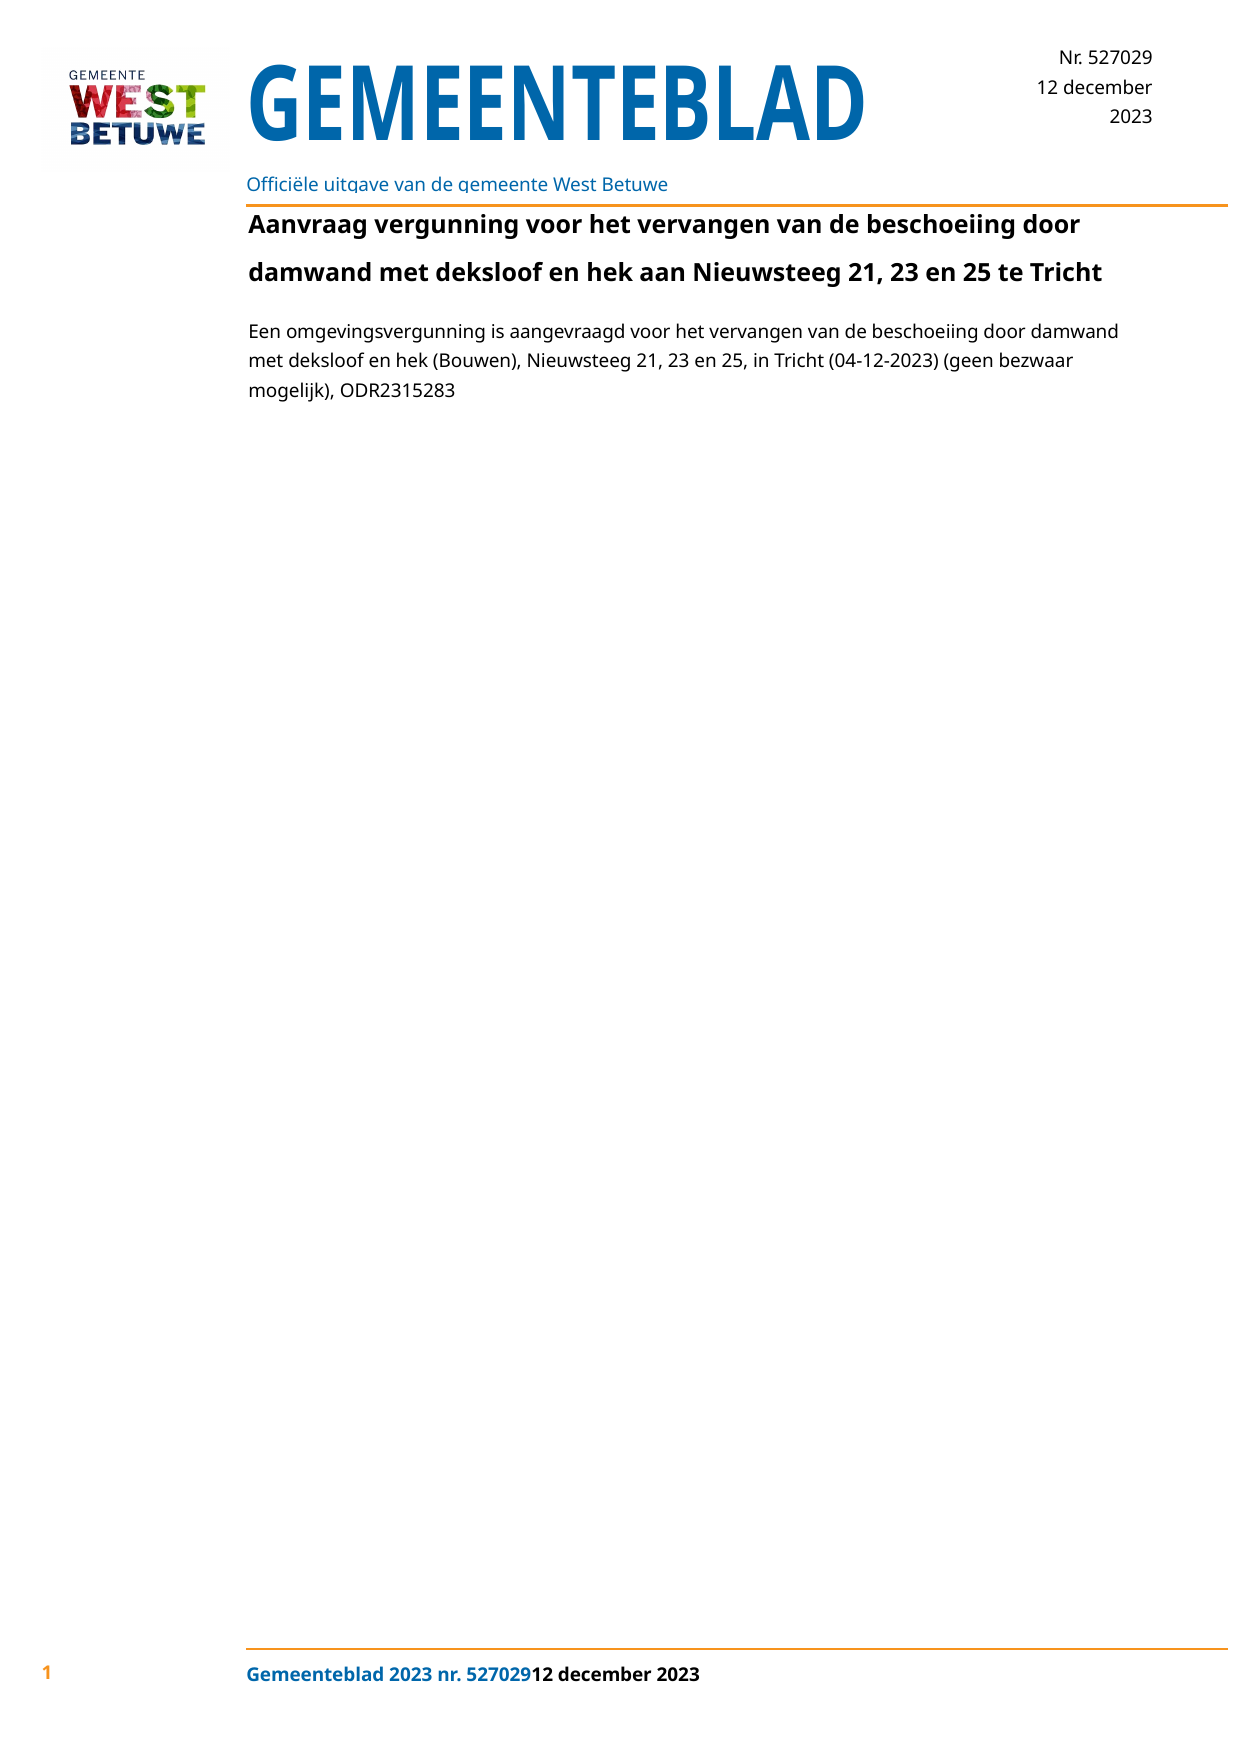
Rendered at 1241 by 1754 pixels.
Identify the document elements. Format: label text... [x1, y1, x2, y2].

text Aanvraag vergunning voor het vervangen van de beschoeiing door damwand met deksloof en hek aan Nieuwsteeg 21, 23 en 25 te Tricht [248, 207, 1152, 288]
text Een omgevingsvergunning is aangevraagd voor het vervangen van de beschoeiing door damwand met deksloof en hek (Bouwen), Nieuwsteeg 21, 23 en 25, in Tricht (04-12-2023) (geen bezwaar mogelijk), ODR2315283 [248, 318, 1152, 403]
picture [41, 47, 231, 172]
